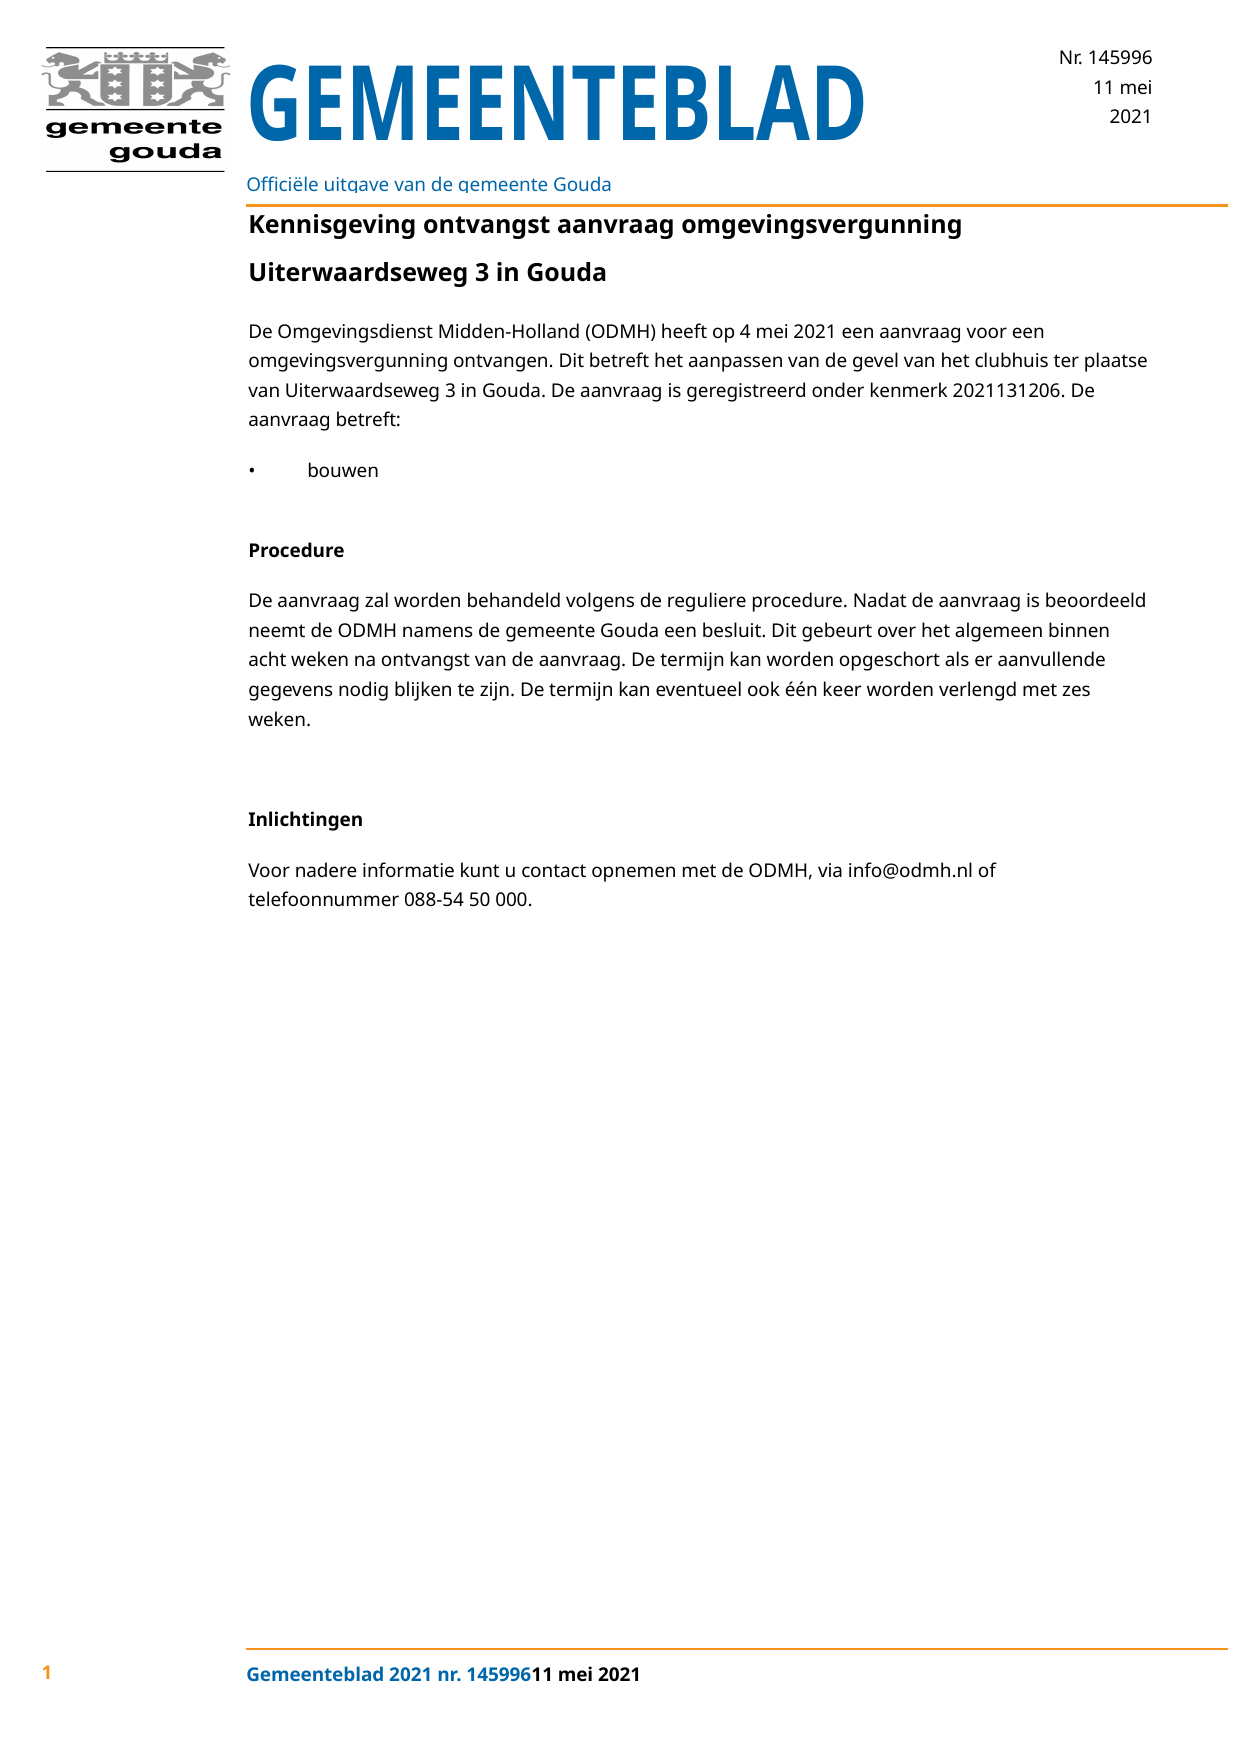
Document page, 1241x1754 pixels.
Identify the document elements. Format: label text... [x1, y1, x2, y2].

text Kennisgeving ontvangst aanvraag omgevingsvergunning Uiterwaardseweg 3 in Gouda [248, 207, 1152, 288]
list bouwen [248, 457, 1152, 483]
text Procedure [248, 537, 1152, 563]
text Voor nadere informatie kunt u contact opnemen met de ODMH, via info@odmh.nl of telefoonnummer 088-54 50 000. [248, 857, 1152, 912]
text De aanvraag zal worden behandeld volgens de reguliere procedure. Nadat de aanvraag is beoordeeld neemt de ODMH namens de gemeente Gouda een besluit. Dit gebeurt over het algemeen binnen acht weken na ontvangst van de aanvraag. De termijn kan worden opgeschort als er aanvullende gegevens nodig blijken te zijn. De termijn kan eventueel ook één keer worden verlengd met zes weken. [248, 587, 1152, 732]
picture [41, 47, 231, 172]
text De Omgevingsdienst Midden-Holland (ODMH) heeft op 4 mei 2021 een aanvraag voor een omgevingsvergunning ontvangen. Dit betreft het aanpassen van de gevel van het clubhuis ter plaatse van Uiterwaardseweg 3 in Gouda. De aanvraag is geregistreerd onder kenmerk 2021131206. De aanvraag betreft: [248, 318, 1152, 432]
text Inlichtingen [248, 807, 1152, 832]
